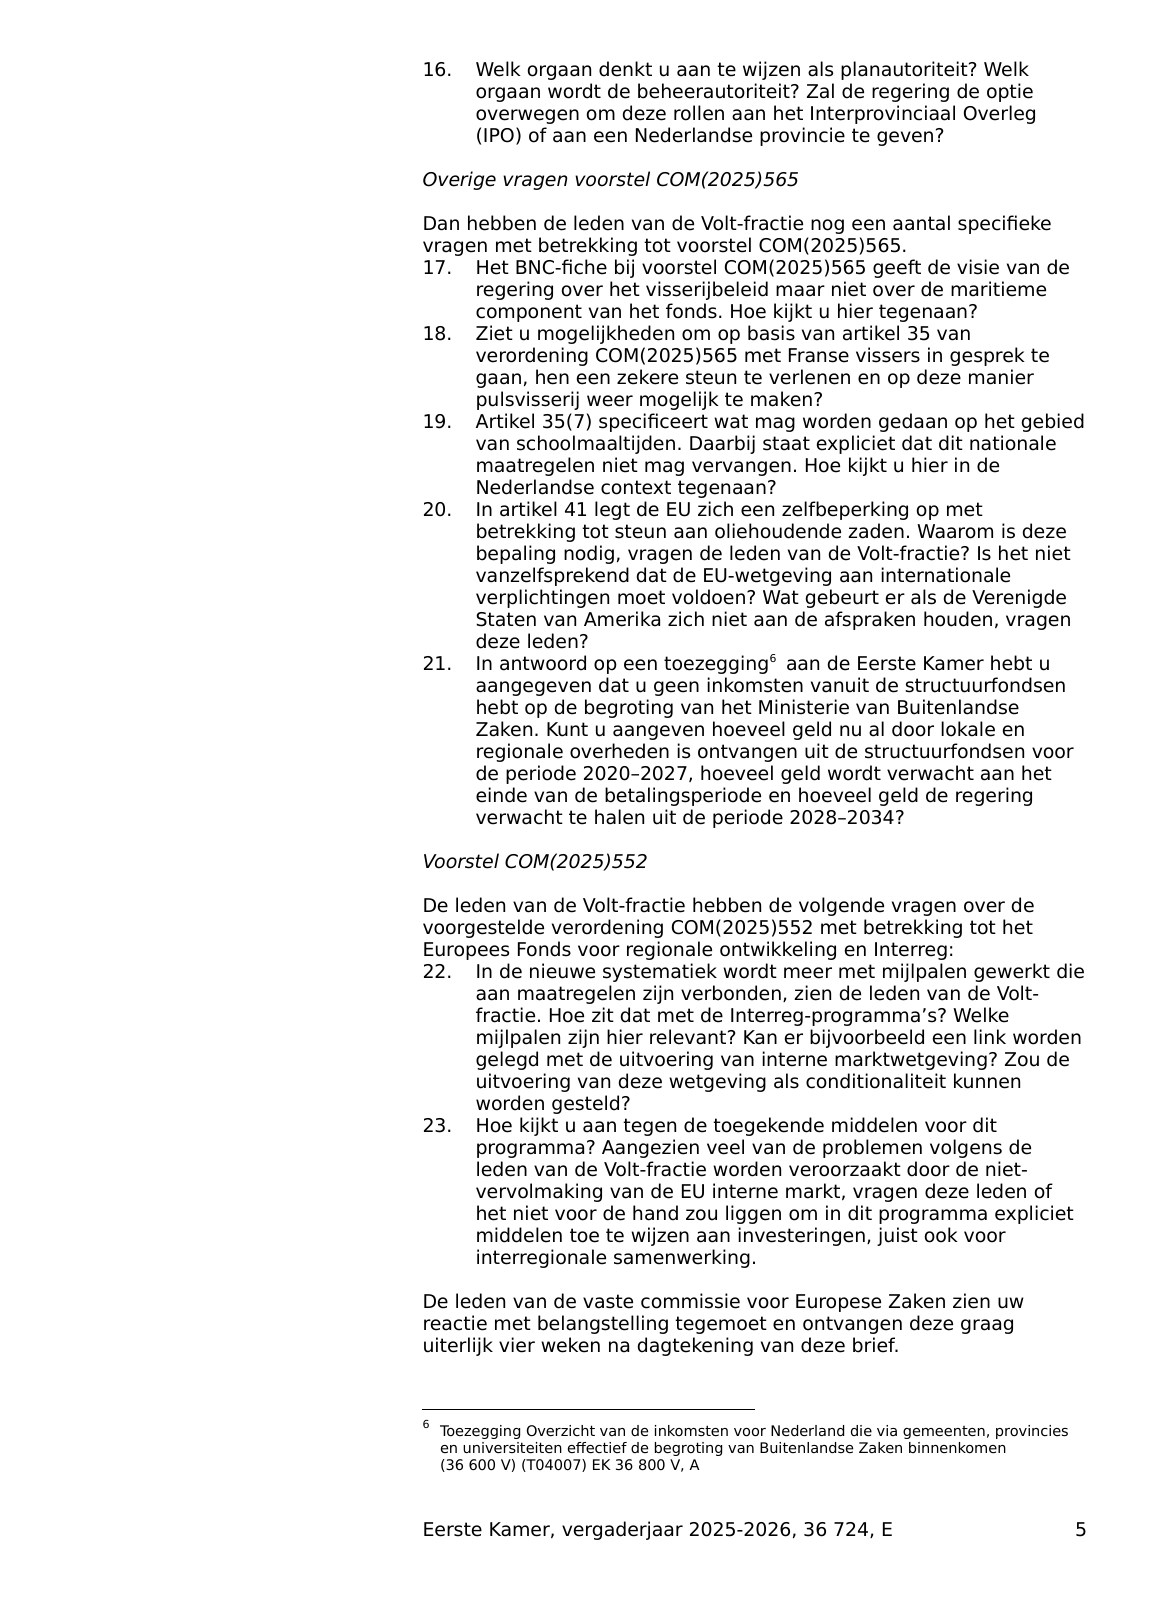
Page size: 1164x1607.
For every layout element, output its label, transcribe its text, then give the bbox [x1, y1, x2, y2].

text 19. Artikel 35(7) specificeert wat mag worden gedaan op het gebied van schoolmaaltijden. Daarbij staat expliciet dat dit nationale maatregelen niet mag vervangen. Hoe kijkt u hier in de Nederlandse context tegenaan? [422, 411, 1087, 499]
text 22. In de nieuwe systematiek wordt meer met mijlpalen gewerkt die aan maatregelen zijn verbonden, zien de leden van de Volt-fractie. Hoe zit dat met de Interreg-programma’s? Welke mijlpalen zijn hier relevant? Kan er bijvoorbeeld een link worden gelegd met de uitvoering van interne marktwetgeving? Zou de uitvoering van deze wetgeving als conditionaliteit kunnen worden gesteld? [422, 961, 1087, 1115]
text 16. Welk orgaan denkt u aan te wijzen als planautoriteit? Welk orgaan wordt de beheerautoriteit? Zal de regering de optie overwegen om deze rollen aan het Interprovinciaal Overleg (IPO) of aan een Nederlandse provincie te geven? [422, 59, 1087, 147]
text 20. In artikel 41 legt de EU zich een zelfbeperking op met betrekking tot steun aan oliehoudende zaden. Waarom is deze bepaling nodig, vragen de leden van de Volt-fractie? Is het niet vanzelfsprekend dat de EU-wetgeving aan internationale verplichtingen moet voldoen? Wat gebeurt er als de Verenigde Staten van Amerika zich niet aan de afspraken houden, vragen deze leden? [422, 499, 1087, 653]
text 21. In antwoord op een toezegging aan de Eerste Kamer hebt u aangegeven dat u geen inkomsten vanuit de structuurfondsen hebt op de begroting van het Ministerie van Buitenlandse Zaken. Kunt u aangeven hoeveel geld nu al door lokale en regionale overheden is ontvangen uit de structuurfondsen voor de periode 2020–2027, hoeveel geld wordt verwacht aan het einde van de betalingsperiode en hoeveel geld de regering verwacht te halen uit de periode 2028–2034? [422, 653, 1087, 829]
text 18. Ziet u mogelijkheden om op basis van artikel 35 van verordening COM(2025)565 met Franse vissers in gesprek te gaan, hen een zekere steun te verlenen en op deze manier pulsvisserij weer mogelijk te maken? [422, 323, 1087, 411]
text 23. Hoe kijkt u aan tegen de toegekende middelen voor dit programma? Aangezien veel van de problemen volgens de leden van de Volt-fractie worden veroorzaakt door de niet-vervolmaking van de EU interne markt, vragen deze leden of het niet voor de hand zou liggen om in dit programma expliciet middelen toe te wijzen aan investeringen, juist ook voor interregionale samenwerking. [422, 1115, 1087, 1269]
text De leden van de vaste commissie voor Europese Zaken zien uw reactie met belangstelling tegemoet en ontvangen deze graag uiterlijk vier weken na dagtekening van deze brief. [422, 1291, 1087, 1357]
text De leden van de Volt-fractie hebben de volgende vragen over de voorgestelde verordening COM(2025)552 met betrekking tot het Europees Fonds voor regionale ontwikkeling en Interreg: [422, 895, 1087, 961]
text Toezegging Overzicht van de inkomsten voor Nederland die via gemeenten, provincies en universiteiten effectief de begroting van Buitenlandse Zaken binnenkomen (36 600 V) (T04007) EK 36 800 V, A [422, 1418, 1087, 1474]
subtitle Voorstel COM(2025)552 [422, 851, 1087, 873]
text Dan hebben de leden van de Volt-fractie nog een aantal specifieke vragen met betrekking tot voorstel COM(2025)565. [422, 213, 1087, 257]
subtitle Overige vragen voorstel COM(2025)565 [422, 169, 1087, 191]
text 17. Het BNC-fiche bij voorstel COM(2025)565 geeft de visie van de regering over het visserijbeleid maar niet over de maritieme component van het fonds. Hoe kijkt u hier tegenaan? [422, 257, 1087, 323]
